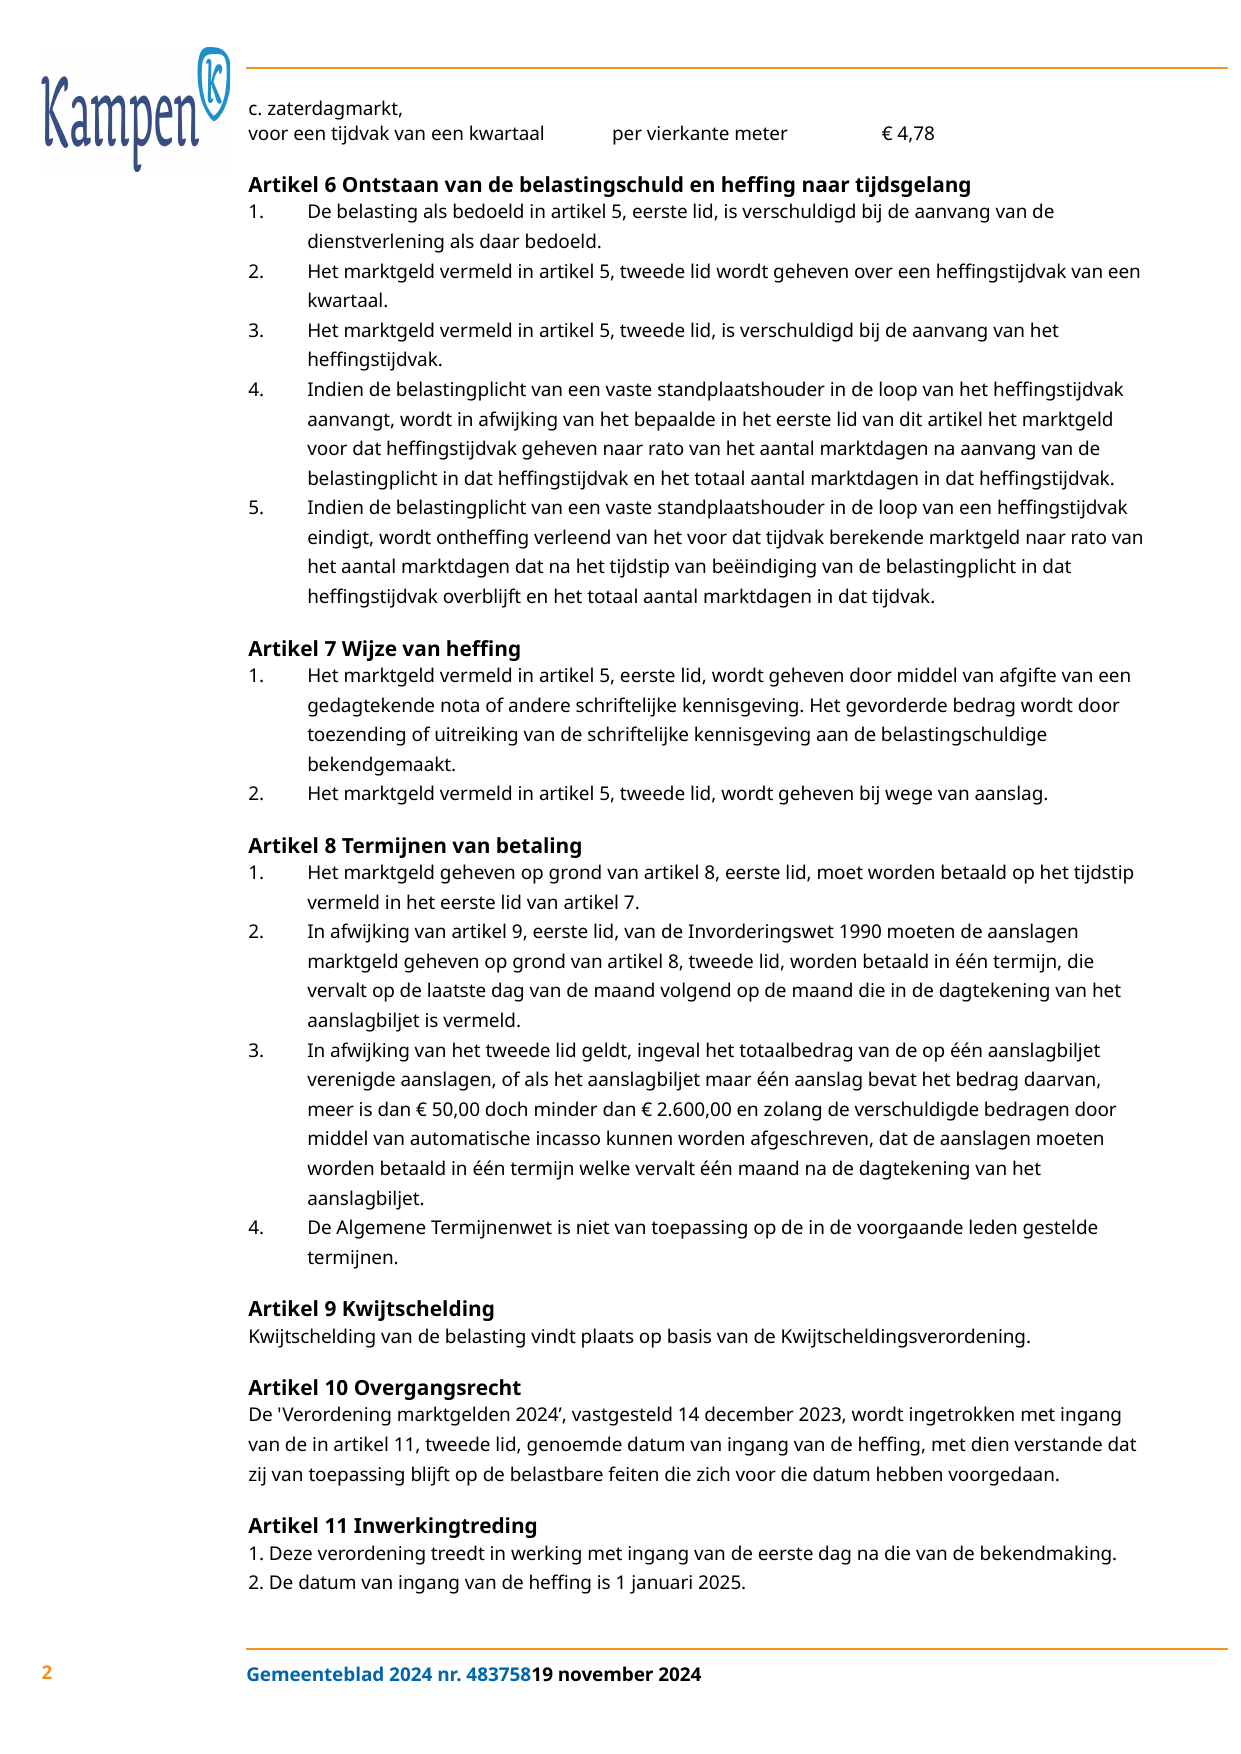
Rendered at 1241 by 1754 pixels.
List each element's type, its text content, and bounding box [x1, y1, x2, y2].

list De Algemene Termijnenwet is niet van toepassing op de in de voorgaande leden gestelde termijnen. [248, 1214, 1152, 1270]
text Artikel 8 Termijnen van betaling [248, 831, 1152, 859]
text 2. De datum van ingang van de heffing is 1 januari 2025. [248, 1569, 1152, 1595]
table_cell per vierkante meter [612, 121, 882, 146]
list Het marktgeld vermeld in artikel 5, tweede lid wordt geheven over een heffingstijdvak van een kwartaal. [248, 258, 1152, 313]
list Het marktgeld vermeld in artikel 5, tweede lid, wordt geheven bij wege van aanslag. [248, 781, 1152, 806]
list Indien de belastingplicht van een vaste standplaatshouder in de loop van een heffingstijdvak eindigt, wordt ontheffing verleend van het voor dat tijdvak berekende marktgeld naar rato van het aantal marktdagen dat na het tijdstip van beëindiging van de belastingplicht in dat heffingstijdvak overblijft en het totaal aantal marktdagen in dat tijdvak. [248, 494, 1152, 609]
text De 'Verordening marktgelden 2024’, vastgesteld 14 december 2023, wordt ingetrokken met ingang van de in artikel 11, tweede lid, genoemde datum van ingang van de heffing, met dien verstande dat zij van toepassing blijft op de belastbare feiten die zich voor die datum hebben voorgedaan. [248, 1402, 1152, 1487]
list In afwijking van het tweede lid geldt, ingeval het totaalbedrag van de op één aanslagbiljet verenigde aanslagen, of als het aanslagbiljet maar één aanslag bevat het bedrag daarvan, meer is dan € 50,00 doch minder dan € 2.600,00 en zolang de verschuldigde bedragen door middel van automatische incasso kunnen worden afgeschreven, dat de aanslagen moeten worden betaald in één termijn welke vervalt één maand na de dagtekening van het aanslagbiljet. [248, 1037, 1152, 1211]
text Artikel 10 Overgangsrecht [248, 1373, 1152, 1402]
table_cell [612, 95, 882, 121]
text Kwijtschelding van de belasting vindt plaats op basis van de Kwijtscheldingsverordening. [248, 1323, 1152, 1348]
text 1. Deze verordening treedt in werking met ingang van de eerste dag na die van de bekendmaking. [248, 1540, 1152, 1565]
list In afwijking van artikel 9, eerste lid, van de Invorderingswet 1990 moeten de aanslagen marktgeld geheven op grond van artikel 8, tweede lid, worden betaald in één termijn, die vervalt op de laatste dag van de maand volgend op de maand die in de dagtekening van het aanslagbiljet is vermeld. [248, 918, 1152, 1033]
list Het marktgeld vermeld in artikel 5, eerste lid, wordt geheven door middel van afgifte van een gedagtekende nota of andere schriftelijke kennisgeving. Het gevorderde bedrag wordt door toezending of uitreiking van de schriftelijke kennisgeving aan de belastingschuldige bekendgemaakt. [248, 662, 1152, 777]
list Het marktgeld vermeld in artikel 5, tweede lid, is verschuldigd bij de aanvang van het heffingstijdvak. [248, 317, 1152, 372]
text Artikel 7 Wijze van heffing [248, 634, 1152, 662]
list Indien de belastingplicht van een vaste standplaatshouder in de loop van het heffingstijdvak aanvangt, wordt in afwijking van het bepaalde in het eerste lid van dit artikel het marktgeld voor dat heffingstijdvak geheven naar rato van het aantal marktdagen na aanvang van de belastingplicht in dat heffingstijdvak en het totaal aantal marktdagen in dat heffingstijdvak. [248, 376, 1152, 491]
list De belasting als bedoeld in artikel 5, eerste lid, is verschuldigd bij de aanvang van de dienstverlening als daar bedoeld. [248, 199, 1152, 254]
text Artikel 9 Kwijtschelding [248, 1294, 1152, 1323]
table_cell € 4,78 [882, 121, 1152, 146]
picture [41, 47, 231, 172]
table_cell [882, 95, 1152, 121]
table_cell c. zaterdagmarkt, [248, 95, 612, 121]
text Artikel 6 Ontstaan van de belastingschuld en heffing naar tijdsgelang [248, 170, 1152, 199]
text Artikel 11 Inwerkingtreding [248, 1511, 1152, 1540]
table_cell voor een tijdvak van een kwartaal [248, 121, 612, 146]
list Het marktgeld geheven op grond van artikel 8, eerste lid, moet worden betaald op het tijdstip vermeld in het eerste lid van artikel 7. [248, 859, 1152, 915]
